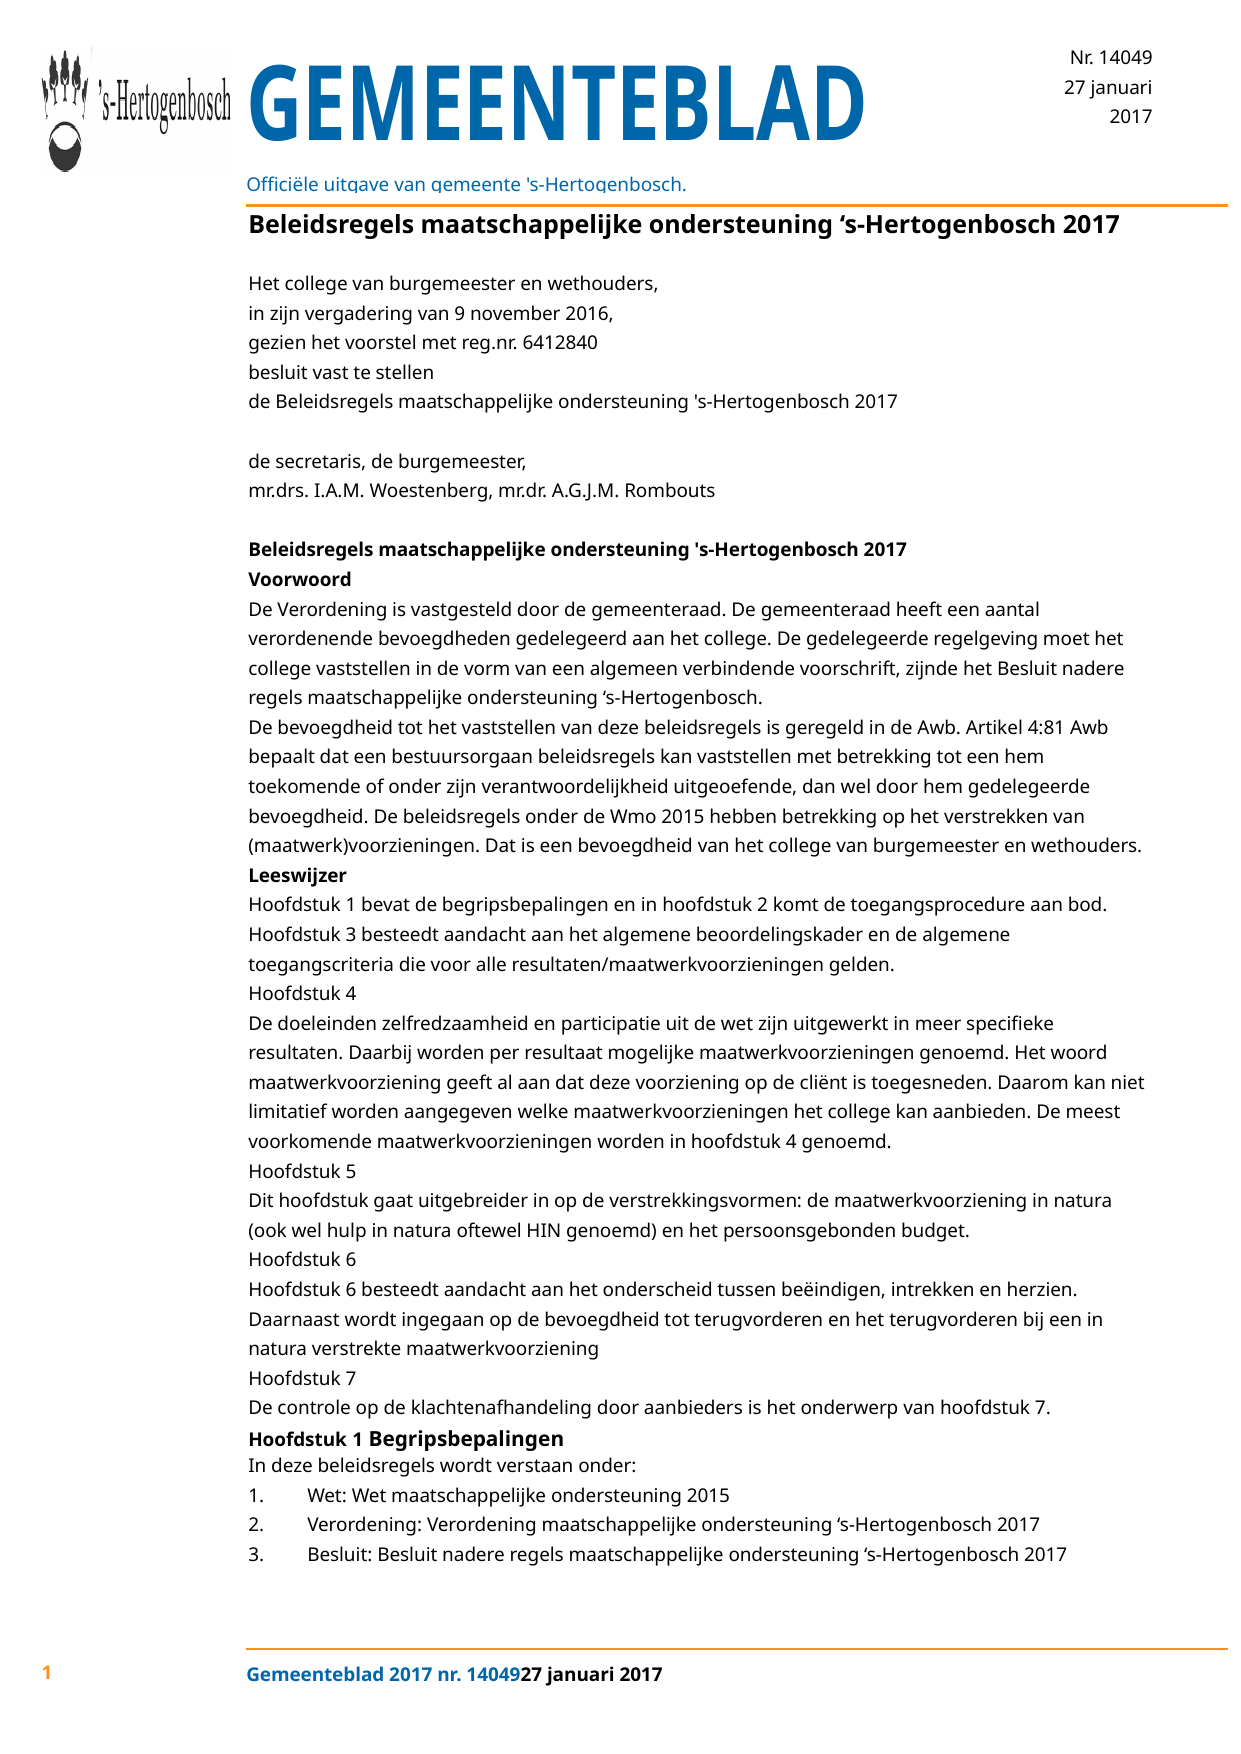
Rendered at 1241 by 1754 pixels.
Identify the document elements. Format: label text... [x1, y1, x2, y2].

text De Verordening is vastgesteld door de gemeenteraad. De gemeenteraad heeft een aantal verordenende bevoegdheden gedelegeerd aan het college. De gedelegeerde regelgeving moet het college vaststellen in de vorm van een algemeen verbindende voorschrift, zijnde het Besluit nadere regels maatschappelijke ondersteuning ‘s-Hertogenbosch. [248, 596, 1152, 710]
text Hoofdstuk 5 [248, 1158, 1152, 1183]
text mr.drs. I.A.M. Woestenberg, mr.dr. A.G.J.M. Rombouts [248, 477, 1152, 503]
text Het college van burgemeester en wethouders, [248, 270, 1152, 296]
text Beleidsregels maatschappelijke ondersteuning 's-Hertogenbosch 2017 [248, 537, 1152, 562]
text Hoofdstuk 1 bevat de begripsbepalingen en in hoofdstuk 2 komt de toegangsprocedure aan bod. Hoofdstuk 3 besteedt aandacht aan het algemene beoordelingskader en de algemene toegangscriteria die voor alle resultaten/maatwerkvoorzieningen gelden. [248, 892, 1152, 976]
text In deze beleidsregels wordt verstaan onder: [248, 1452, 1152, 1478]
text De controle op de klachtenafhandeling door aanbieders is het onderwerp van hoofdstuk 7. [248, 1394, 1152, 1420]
list Wet: Wet maatschappelijke ondersteuning 2015 [248, 1482, 1152, 1508]
text Beleidsregels maatschappelijke ondersteuning ‘s-Hertogenbosch 2017 [248, 207, 1152, 241]
text de Beleidsregels maatschappelijke ondersteuning 's-Hertogenbosch 2017 [248, 389, 1152, 414]
text Hoofdstuk 6 [248, 1247, 1152, 1272]
text Hoofdstuk 7 [248, 1365, 1152, 1391]
text Voorwoord [248, 566, 1152, 592]
text in zijn vergadering van 9 november 2016, [248, 300, 1152, 326]
text Hoofdstuk 6 besteedt aandacht aan het onderscheid tussen beëindigen, intrekken en herzien. Daarnaast wordt ingegaan op de bevoegdheid tot terugvorderen en het terugvorderen bij een in natura verstrekte maatwerkvoorziening [248, 1276, 1152, 1361]
text Leeswijzer [248, 862, 1152, 888]
text de secretaris, de burgemeester, [248, 448, 1152, 473]
text Hoofdstuk 1 Begripsbepalingen [248, 1424, 1152, 1452]
text De doeleinden zelfredzaamheid en participatie uit de wet zijn uitgewerkt in meer specifieke resultaten. Daarbij worden per resultaat mogelijke maatwerkvoorzieningen genoemd. Het woord maatwerkvoorziening geeft al aan dat deze voorziening op de cliënt is toegesneden. Daarom kan niet limitatief worden aangegeven welke maatwerkvoorzieningen het college kan aanbieden. De meest voorkomende maatwerkvoorzieningen worden in hoofdstuk 4 genoemd. [248, 1010, 1152, 1154]
text gezien het voorstel met reg.nr. 6412840 [248, 329, 1152, 355]
text Dit hoofdstuk gaat uitgebreider in op de verstrekkingsvormen: de maatwerkvoorziening in natura (ook wel hulp in natura oftewel HIN genoemd) en het persoonsgebonden budget. [248, 1187, 1152, 1243]
text besluit vast te stellen [248, 359, 1152, 385]
list Besluit: Besluit nadere regels maatschappelijke ondersteuning ‘s-Hertogenbosch 2017 [248, 1541, 1152, 1567]
list Verordening: Verordening maatschappelijke ondersteuning ‘s-Hertogenbosch 2017 [248, 1512, 1152, 1537]
picture [41, 47, 231, 172]
text Hoofdstuk 4 [248, 980, 1152, 1006]
text De bevoegdheid tot het vaststellen van deze beleidsregels is geregeld in de Awb. Artikel 4:81 Awb bepaalt dat een bestuursorgaan beleidsregels kan vaststellen met betrekking tot een hem toekomende of onder zijn verantwoordelijkheid uitgeoefende, dan wel door hem gedelegeerde bevoegdheid. De beleidsregels onder de Wmo 2015 hebben betrekking op het verstrekken van (maatwerk)voorzieningen. Dat is een bevoegdheid van het college van burgemeester en wethouders. [248, 714, 1152, 858]
